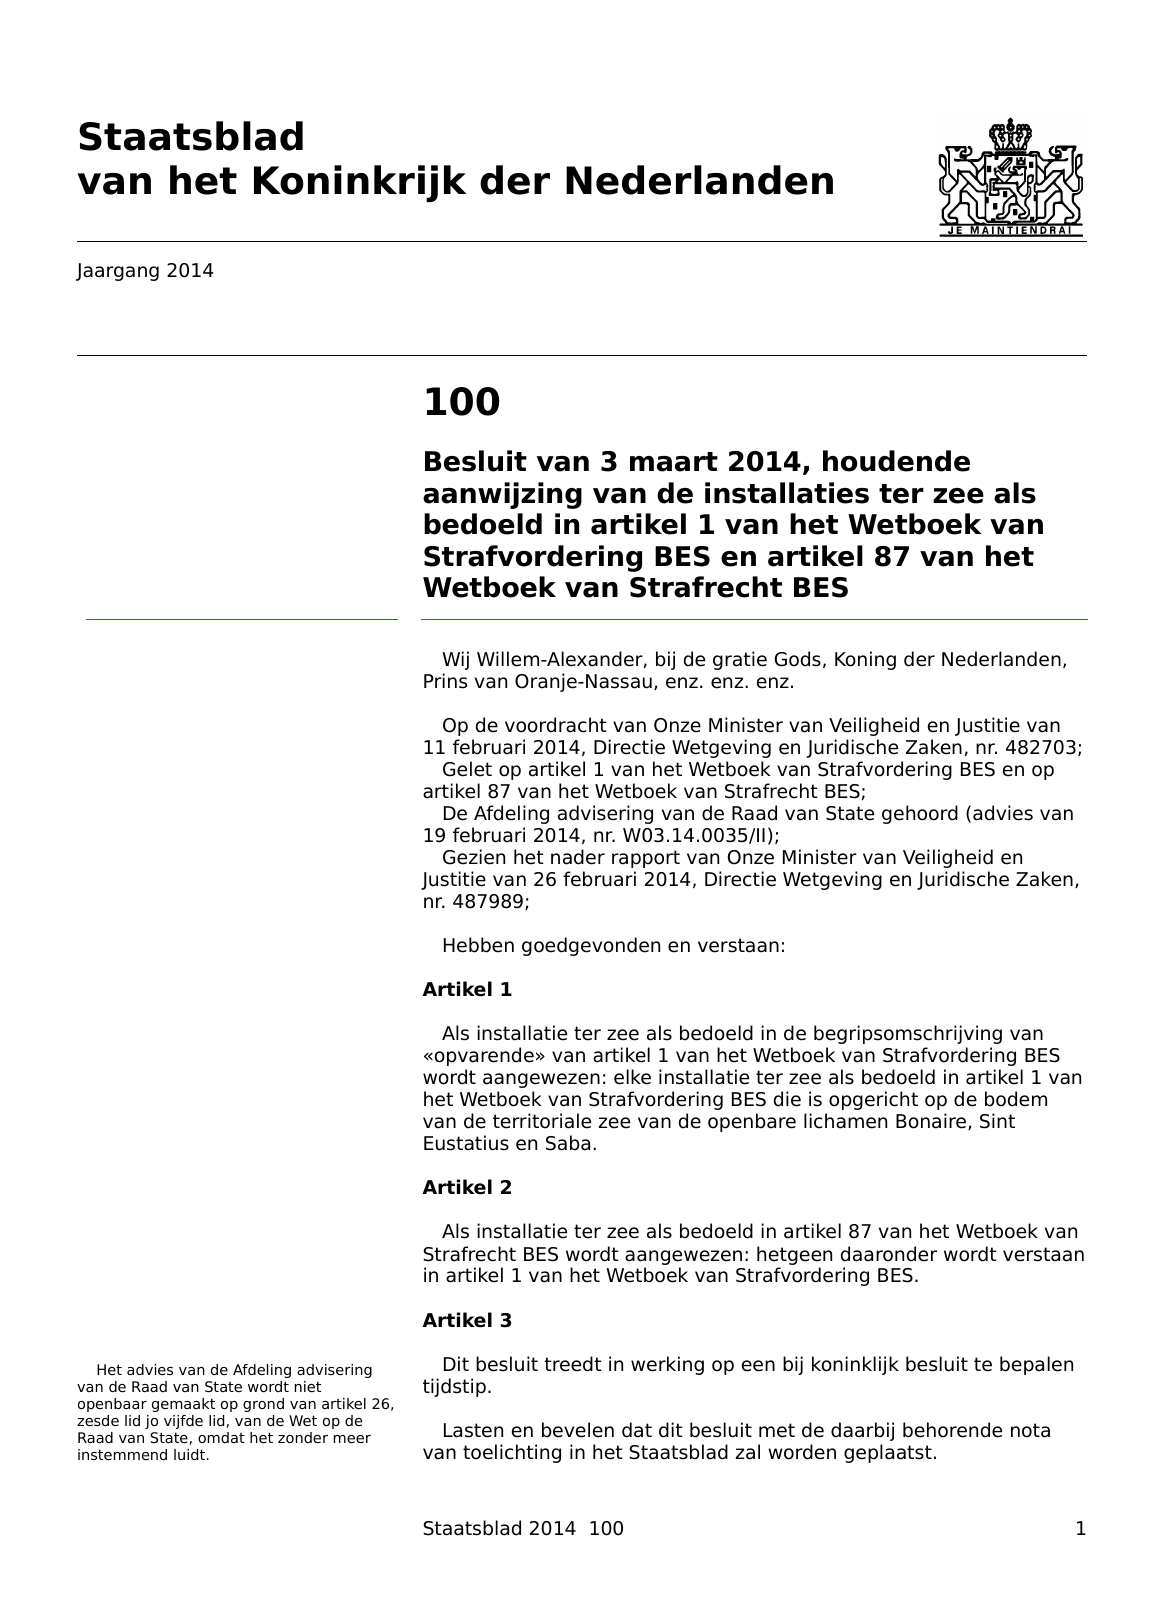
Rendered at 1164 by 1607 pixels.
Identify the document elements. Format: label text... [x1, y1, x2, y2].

subtitle Artikel 3 [422, 1309, 1087, 1332]
subtitle 100 [422, 381, 1087, 424]
subtitle Artikel 2 [422, 1177, 1087, 1199]
text Op de voordracht van Onze Minister van Veiligheid en Justitie van 11 februari 2014, Directie Wetgeving en Juridische Zaken, nr. 482703; [422, 715, 1087, 759]
picture [936, 115, 1087, 240]
text De Afdeling advisering van de Raad van State gehoord (advies van 19 februari 2014, nr. W03.14.0035/II); [422, 803, 1087, 847]
text Dit besluit treedt in werking op een bij koninklijk besluit te bepalen tijdstip. [422, 1354, 1087, 1398]
text Lasten en bevelen dat dit besluit met de daarbij behorende nota van toelichting in het Staatsblad zal worden geplaatst. [422, 1420, 1087, 1464]
table_header Staatsblad van het Koninkrijk der Nederlanden [77, 100, 886, 241]
text Besluit van 3 maart 2014, houdende aanwijzing van de installaties ter zee als bedoeld in artikel 1 van het Wetboek van Strafvordering BES en artikel 87 van het Wetboek van Strafrecht BES [422, 447, 1087, 604]
text Gelet op artikel 1 van het Wetboek van Strafvordering BES en op artikel 87 van het Wetboek van Strafrecht BES; [422, 759, 1087, 803]
text Wij Willem-Alexander, bij de gratie Gods, Koning der Nederlanden, Prins van Oranje-Nassau, enz. enz. enz. [422, 649, 1087, 693]
text Het advies van de Afdeling advisering van de Raad van State wordt niet openbaar gemaakt op grond van artikel 26, zesde lid jo vijfde lid, van de Wet op de Raad van State, omdat het zonder meer instemmend luidt. [77, 1362, 396, 1464]
text Als installatie ter zee als bedoeld in artikel 87 van het Wetboek van Strafrecht BES wordt aangewezen: hetgeen daaronder wordt verstaan in artikel 1 van het Wetboek van Strafvordering BES. [422, 1221, 1087, 1287]
table_header [886, 100, 1087, 241]
subtitle Artikel 1 [422, 979, 1087, 1001]
text Als installatie ter zee als bedoeld in de begripsomschrijving van «opvarende» van artikel 1 van het Wetboek van Strafvordering BES wordt aangewezen: elke installatie ter zee als bedoeld in artikel 1 van het Wetboek van Strafvordering BES die is opgericht op de bodem van de territoriale zee van de openbare lichamen Bonaire, Sint Eustatius en Saba. [422, 1023, 1087, 1155]
text Gezien het nader rapport van Onze Minister van Veiligheid en Justitie van 26 februari 2014, Directie Wetgeving en Juridische Zaken, nr. 487989; [422, 847, 1087, 913]
text Hebben goedgevonden en verstaan: [422, 935, 1087, 957]
table_cell Jaargang 2014 [77, 242, 1087, 355]
